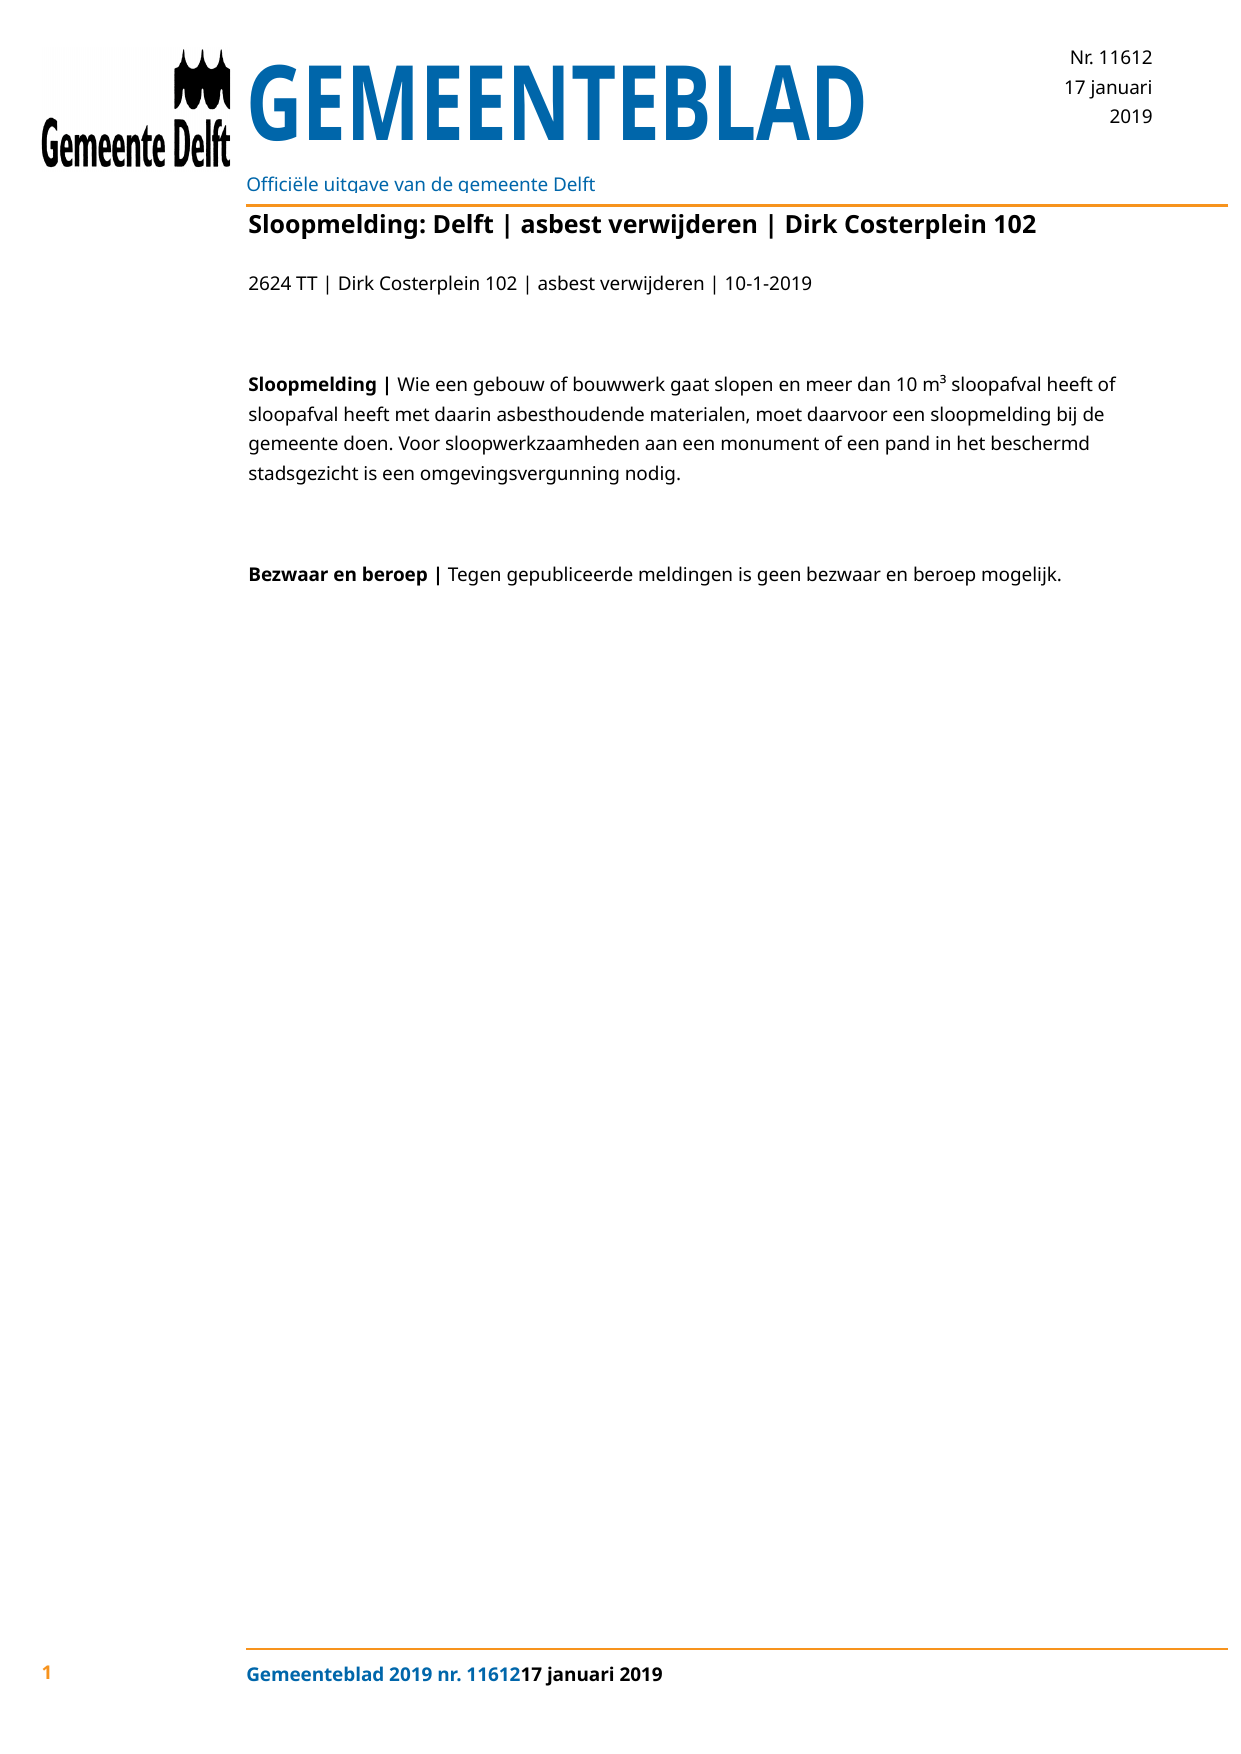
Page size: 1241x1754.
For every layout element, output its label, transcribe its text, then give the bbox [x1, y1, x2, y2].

text Bezwaar en beroep | Tegen gepubliceerde meldingen is geen bezwaar en beroep mogelijk. [248, 561, 1152, 586]
text Sloopmelding | Wie een gebouw of bouwwerk gaat slopen en meer dan 10 m³ sloopafval heeft of sloopafval heeft met daarin asbesthoudende materialen, moet daarvoor een sloopmelding bij de gemeente doen. Voor sloopwerkzaamheden aan een monument of een pand in het beschermd stadsgezicht is een omgevingsvergunning nodig. [248, 371, 1152, 486]
picture [41, 47, 231, 172]
text Sloopmelding: Delft | asbest verwijderen | Dirk Costerplein 102 [248, 207, 1152, 241]
text 2624 TT | Dirk Costerplein 102 | asbest verwijderen | 10-1-2019 [248, 270, 1152, 296]
